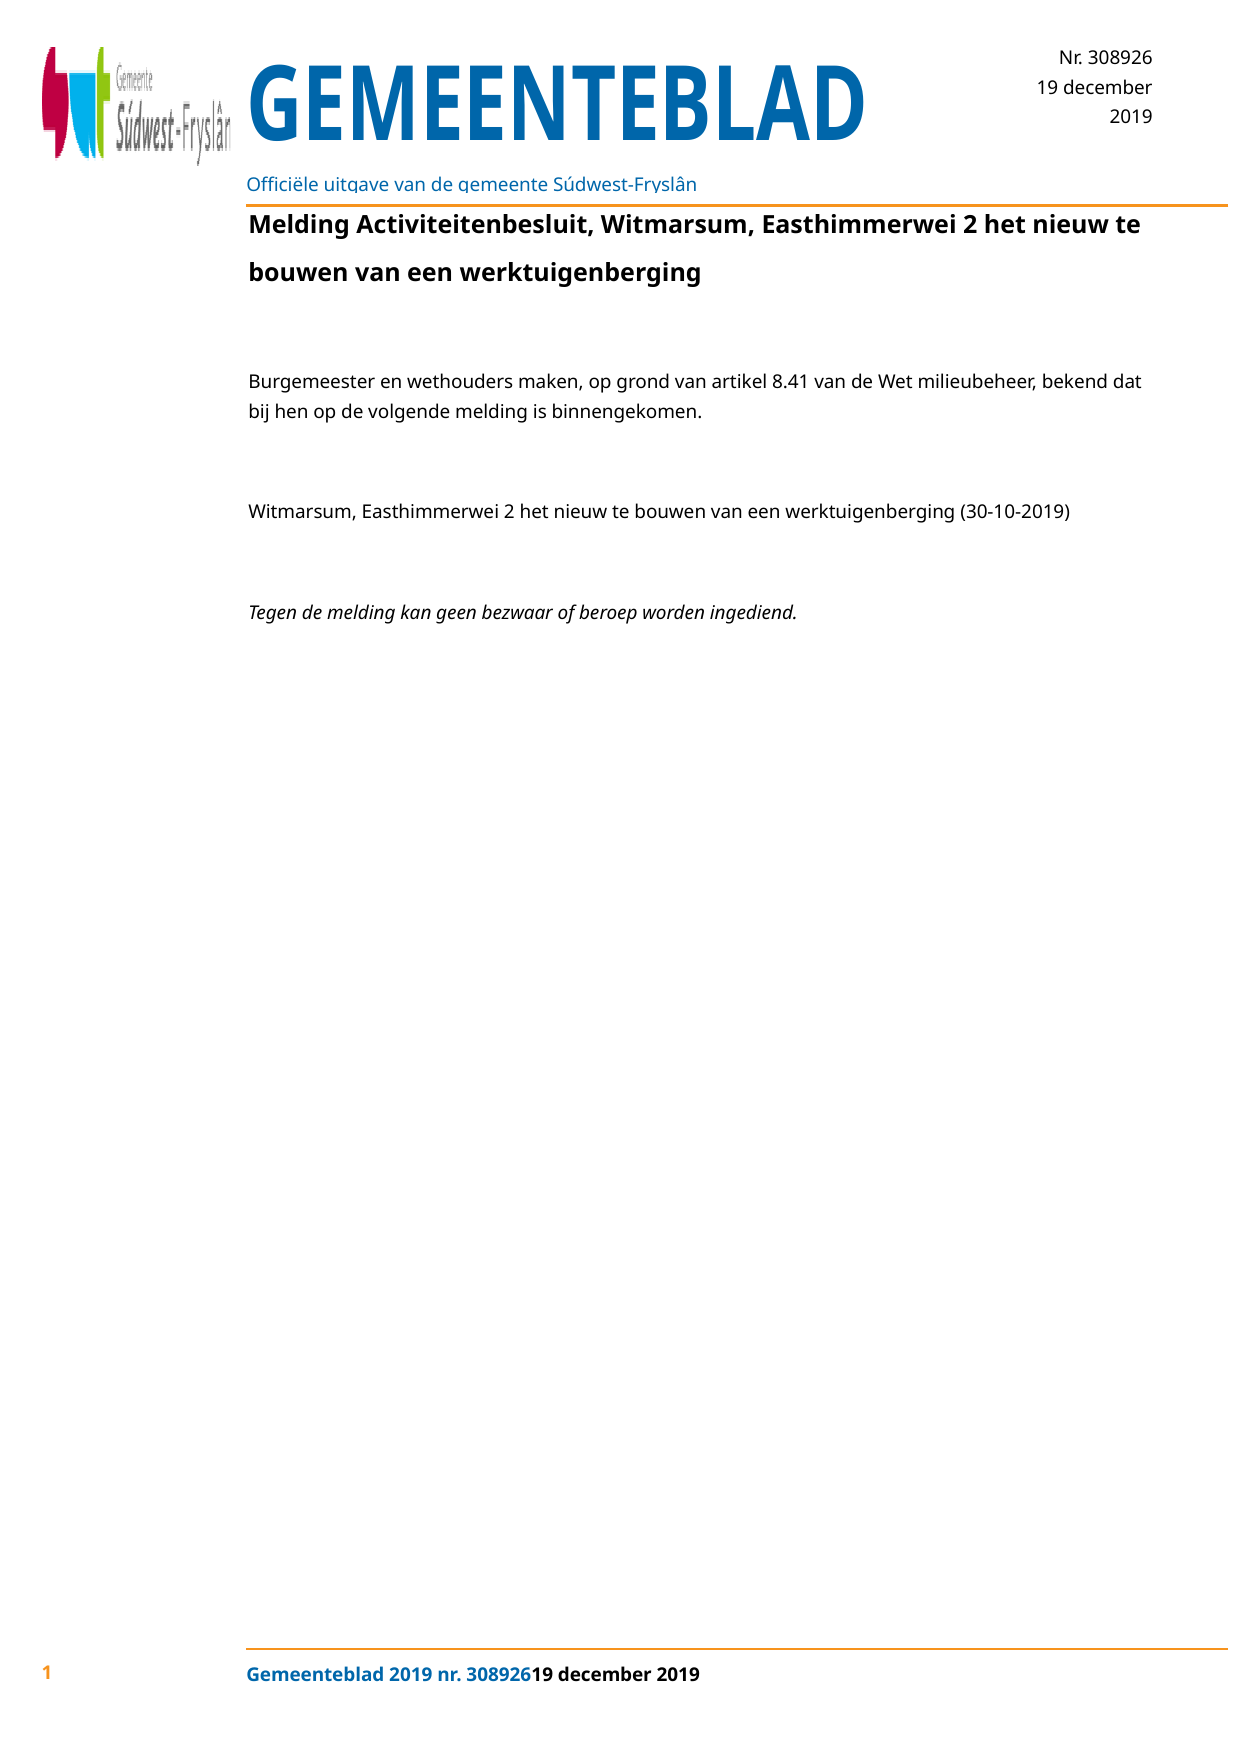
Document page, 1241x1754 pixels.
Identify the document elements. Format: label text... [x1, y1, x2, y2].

text Tegen de melding kan geen bezwaar of beroep worden ingediend. [248, 599, 1152, 625]
text Witmarsum, Easthimmerwei 2 het nieuw te bouwen van een werktuigenberging (30-10-2019) [248, 499, 1152, 524]
picture [41, 47, 231, 172]
text Melding Activiteitenbesluit, Witmarsum, Easthimmerwei 2 het nieuw te bouwen van een werktuigenberging [248, 207, 1152, 288]
text Burgemeester en wethouders maken, op grond van artikel 8.41 van de Wet milieubeheer, bekend dat bij hen op de volgende melding is binnengekomen. [248, 368, 1152, 424]
